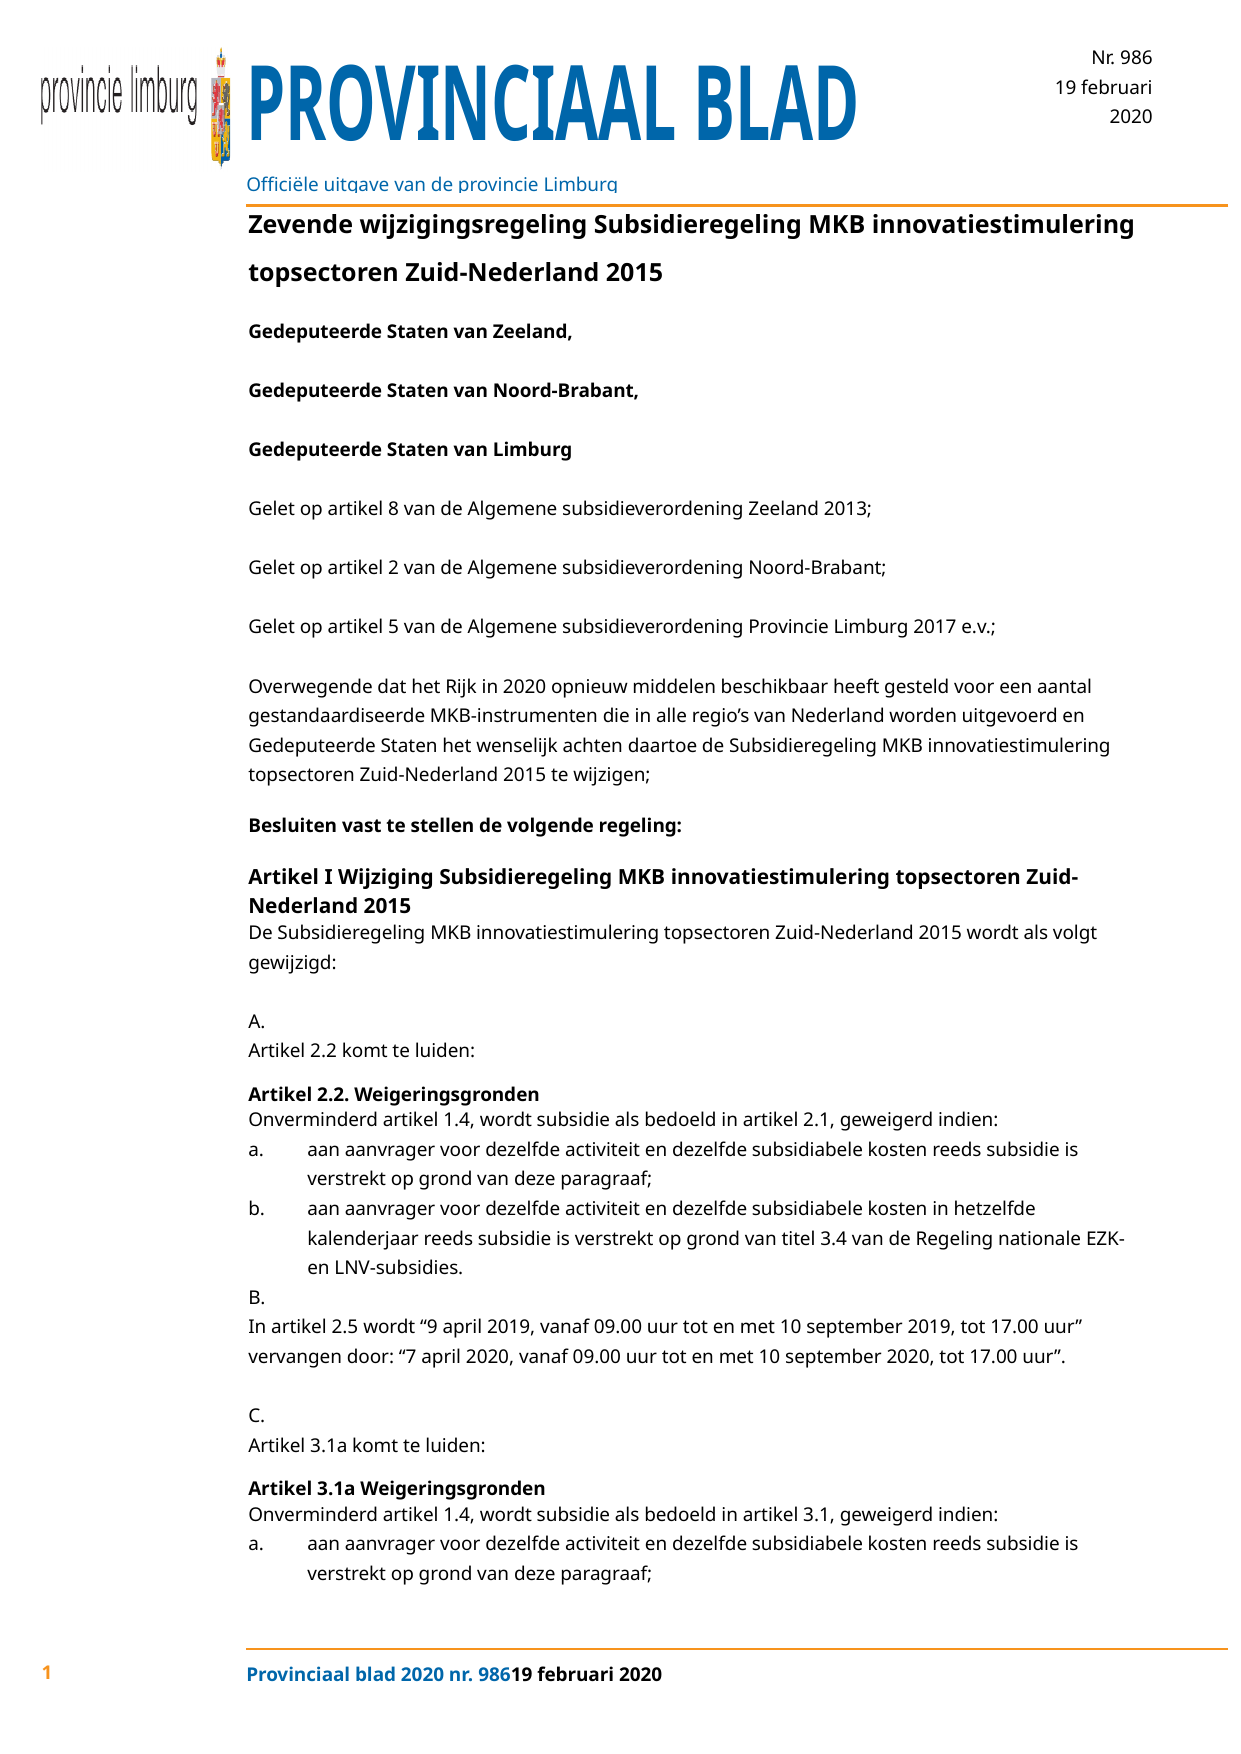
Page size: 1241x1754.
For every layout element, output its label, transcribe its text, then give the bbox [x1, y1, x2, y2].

text Gedeputeerde Staten van Zeeland, [248, 318, 1152, 344]
text Onverminderd artikel 1.4, wordt subsidie als bedoeld in artikel 3.1, geweigerd indien: [248, 1501, 1152, 1526]
list aan aanvrager voor dezelfde activiteit en dezelfde subsidiabele kosten reeds subsidie is verstrekt op grond van deze paragraaf; [248, 1530, 1152, 1586]
text Overwegende dat het Rijk in 2020 opnieuw middelen beschikbaar heeft gesteld voor een aantal gestandaardiseerde MKB-instrumenten die in alle regio’s van Nederland worden uitgevoerd en Gedeputeerde Staten het wenselijk achten daartoe de Subsidieregeling MKB innovatiestimulering topsectoren Zuid-Nederland 2015 te wijzigen; [248, 673, 1152, 787]
text In artikel 2.5 wordt “9 april 2019, vanaf 09.00 uur tot en met 10 september 2019, tot 17.00 uur” vervangen door: “7 april 2020, vanaf 09.00 uur tot en met 10 september 2020, tot 17.00 uur”. [248, 1313, 1152, 1369]
text B. [248, 1284, 1152, 1310]
text Artikel 3.1a Weigeringsgronden [248, 1475, 1152, 1501]
text Zevende wijzigingsregeling Subsidieregeling MKB innovatiestimulering topsectoren Zuid-Nederland 2015 [248, 207, 1152, 288]
text Artikel 2.2. Weigeringsgronden [248, 1081, 1152, 1106]
text Artikel I Wijziging Subsidieregeling MKB innovatiestimulering topsectoren Zuid-Nederland 2015 [248, 862, 1152, 919]
picture [41, 47, 231, 172]
text Artikel 2.2 komt te luiden: [248, 1038, 1152, 1063]
text Onverminderd artikel 1.4, wordt subsidie als bedoeld in artikel 2.1, geweigerd indien: [248, 1106, 1152, 1132]
text Gelet op artikel 2 van de Algemene subsidieverordening Noord-Brabant; [248, 554, 1152, 580]
text C. [248, 1402, 1152, 1428]
text Gedeputeerde Staten van Noord-Brabant, [248, 377, 1152, 403]
text A. [248, 1008, 1152, 1034]
text Besluiten vast te stellen de volgende regeling: [248, 812, 1152, 838]
text Gelet op artikel 5 van de Algemene subsidieverordening Provincie Limburg 2017 e.v.; [248, 614, 1152, 639]
list aan aanvrager voor dezelfde activiteit en dezelfde subsidiabele kosten in hetzelfde kalenderjaar reeds subsidie is verstrekt op grond van titel 3.4 van de Regeling nationale EZK- en LNV-subsidies. [248, 1195, 1152, 1280]
text Artikel 3.1a komt te luiden: [248, 1432, 1152, 1458]
text De Subsidieregeling MKB innovatiestimulering topsectoren Zuid-Nederland 2015 wordt als volgt gewijzigd: [248, 919, 1152, 974]
list aan aanvrager voor dezelfde activiteit en dezelfde subsidiabele kosten reeds subsidie is verstrekt op grond van deze paragraaf; [248, 1136, 1152, 1191]
text Gelet op artikel 8 van de Algemene subsidieverordening Zeeland 2013; [248, 495, 1152, 521]
text Gedeputeerde Staten van Limburg [248, 436, 1152, 462]
